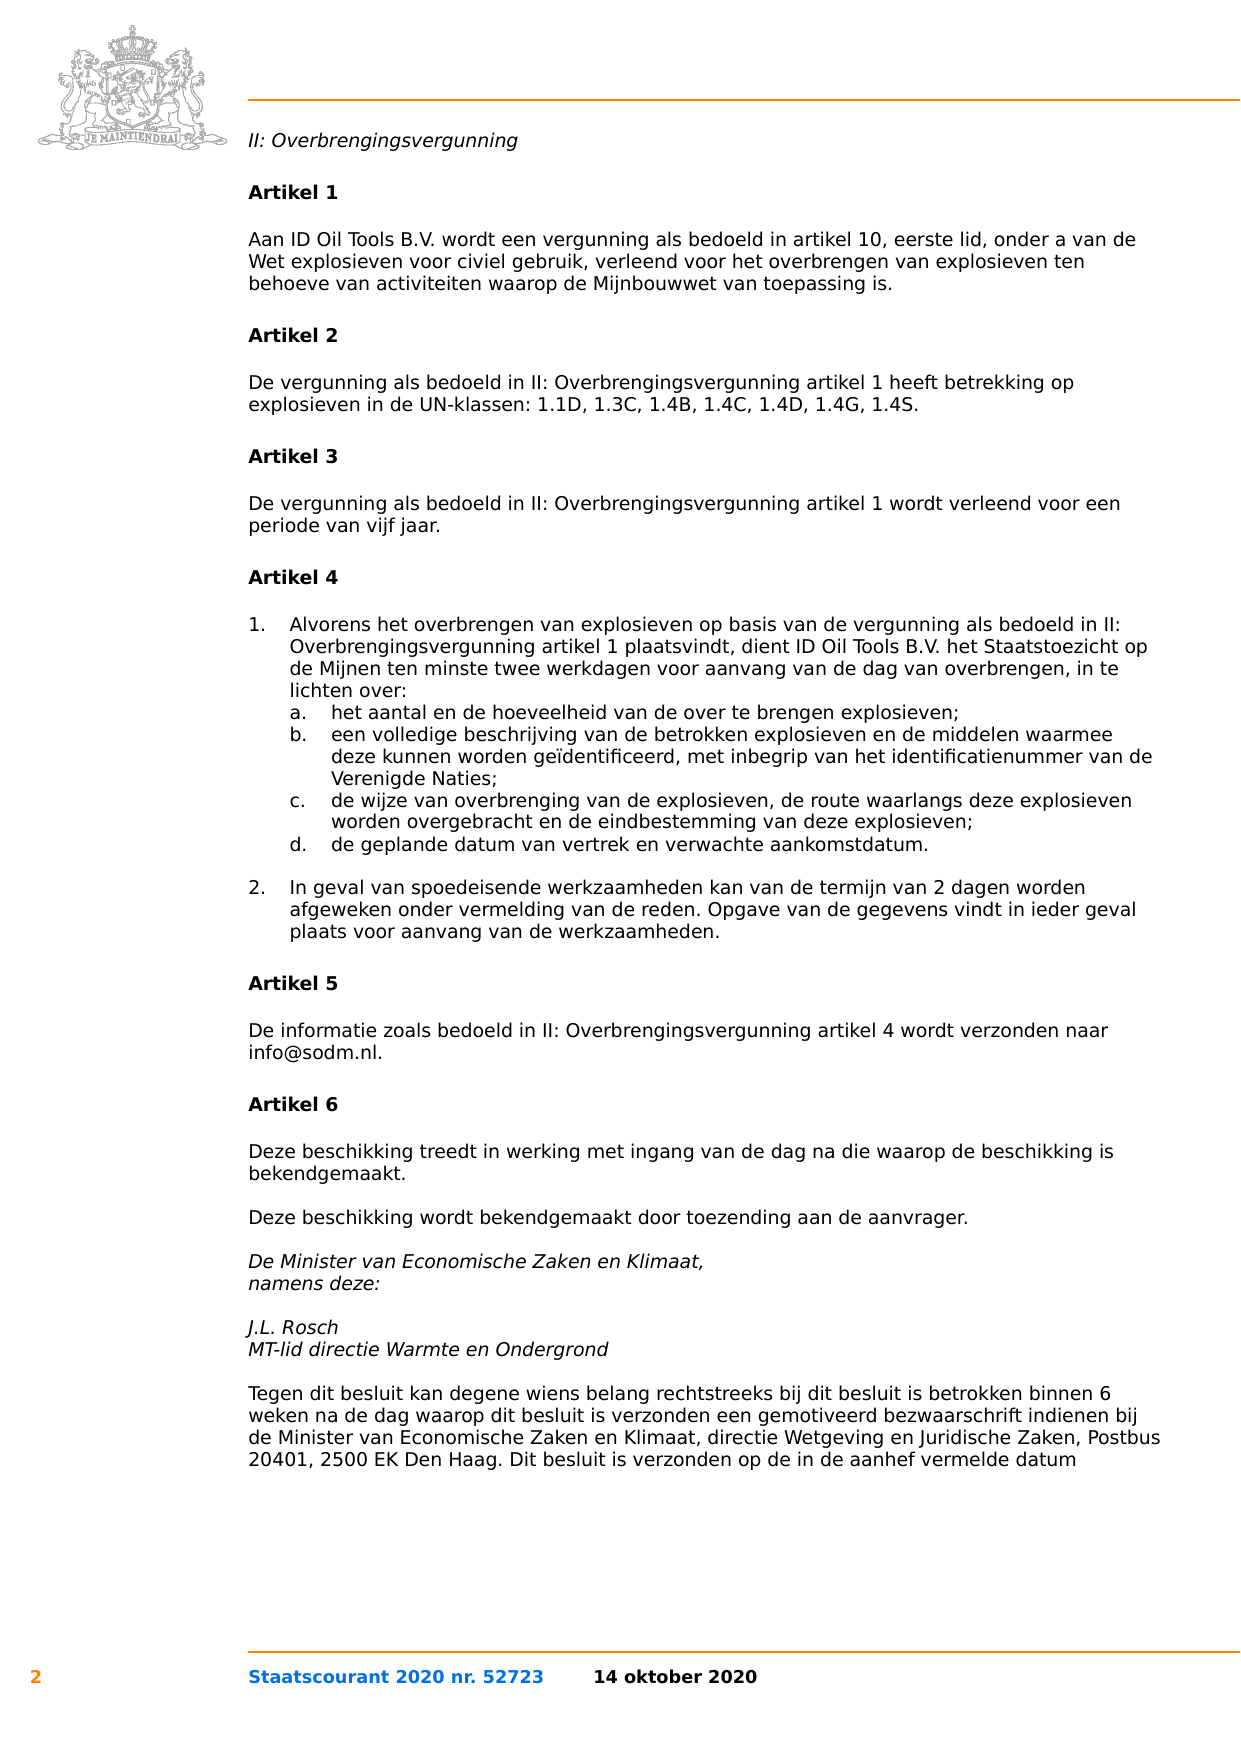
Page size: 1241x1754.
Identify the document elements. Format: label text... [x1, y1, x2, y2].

text 1. Alvorens het overbrengen van explosieven op basis van de vergunning als bedoeld in II: Overbrengingsvergunning artikel 1 plaatsvindt, dient ID Oil Tools B.V. het Staatstoezicht op de Mijnen ten minste twee werkdagen voor aanvang van de dag van overbrengen, in te lichten over: [248, 614, 1163, 702]
subtitle Artikel 6 [248, 1094, 1163, 1116]
text Tegen dit besluit kan degene wiens belang rechtstreeks bij dit besluit is betrokken binnen 6 weken na de dag waarop dit besluit is verzonden een gemotiveerd bezwaarschrift indienen bij de Minister van Economische Zaken en Klimaat, directie Wetgeving en Juridische Zaken, Postbus 20401, 2500 EK Den Haag. Dit besluit is verzonden op de in de aanhef vermelde datum [248, 1383, 1163, 1471]
text 2. In geval van spoedeisende werkzaamheden kan van de termijn van 2 dagen worden afgeweken onder vermelding van de reden. Opgave van de gegevens vindt in ieder geval plaats voor aanvang van de werkzaamheden. [248, 877, 1163, 943]
text Deze beschikking wordt bekendgemaakt door toezending aan de aanvrager. [248, 1207, 1163, 1229]
text d. de geplande datum van vertrek en verwachte aankomstdatum. [289, 833, 1163, 855]
subtitle Artikel 2 [248, 325, 1163, 347]
subtitle Artikel 4 [248, 567, 1163, 589]
text De informatie zoals bedoeld in II: Overbrengingsvergunning artikel 4 wordt verzonden naar info@sodm.nl. [248, 1020, 1163, 1064]
subtitle II: Overbrengingsvergunning [248, 130, 1163, 152]
text b. een volledige beschrijving van de betrokken explosieven en de middelen waarmee deze kunnen worden geïdentificeerd, met inbegrip van het identificatienummer van de Verenigde Naties; [289, 723, 1163, 789]
text De vergunning als bedoeld in II: Overbrengingsvergunning artikel 1 heeft betrekking op explosieven in de UN-klassen: 1.1D, 1.3C, 1.4B, 1.4C, 1.4D, 1.4G, 1.4S. [248, 372, 1163, 416]
text c. de wijze van overbrenging van de explosieven, de route waarlangs deze explosieven worden overgebracht en de eindbestemming van deze explosieven; [289, 789, 1163, 833]
text Aan ID Oil Tools B.V. wordt een vergunning als bedoeld in artikel 10, eerste lid, onder a van de Wet explosieven voor civiel gebruik, verleend voor het overbrengen van explosieven ten behoeve van activiteiten waarop de Mijnbouwwet van toepassing is. [248, 229, 1163, 295]
text Deze beschikking treedt in werking met ingang van de dag na die waarop de beschikking is bekendgemaakt. [248, 1141, 1163, 1185]
subtitle Artikel 1 [248, 182, 1163, 204]
text De vergunning als bedoeld in II: Overbrengingsvergunning artikel 1 wordt verleend voor een periode van vijf jaar. [248, 493, 1163, 537]
subtitle Artikel 5 [248, 973, 1163, 995]
text De Minister van Economische Zaken en Klimaat, namens deze: J.L. Rosch MT-lid directie Warmte en Ondergrond [248, 1251, 1163, 1361]
picture [38, 25, 227, 150]
subtitle Artikel 3 [248, 446, 1163, 468]
text a. het aantal en de hoeveelheid van de over te brengen explosieven; [289, 702, 1163, 723]
